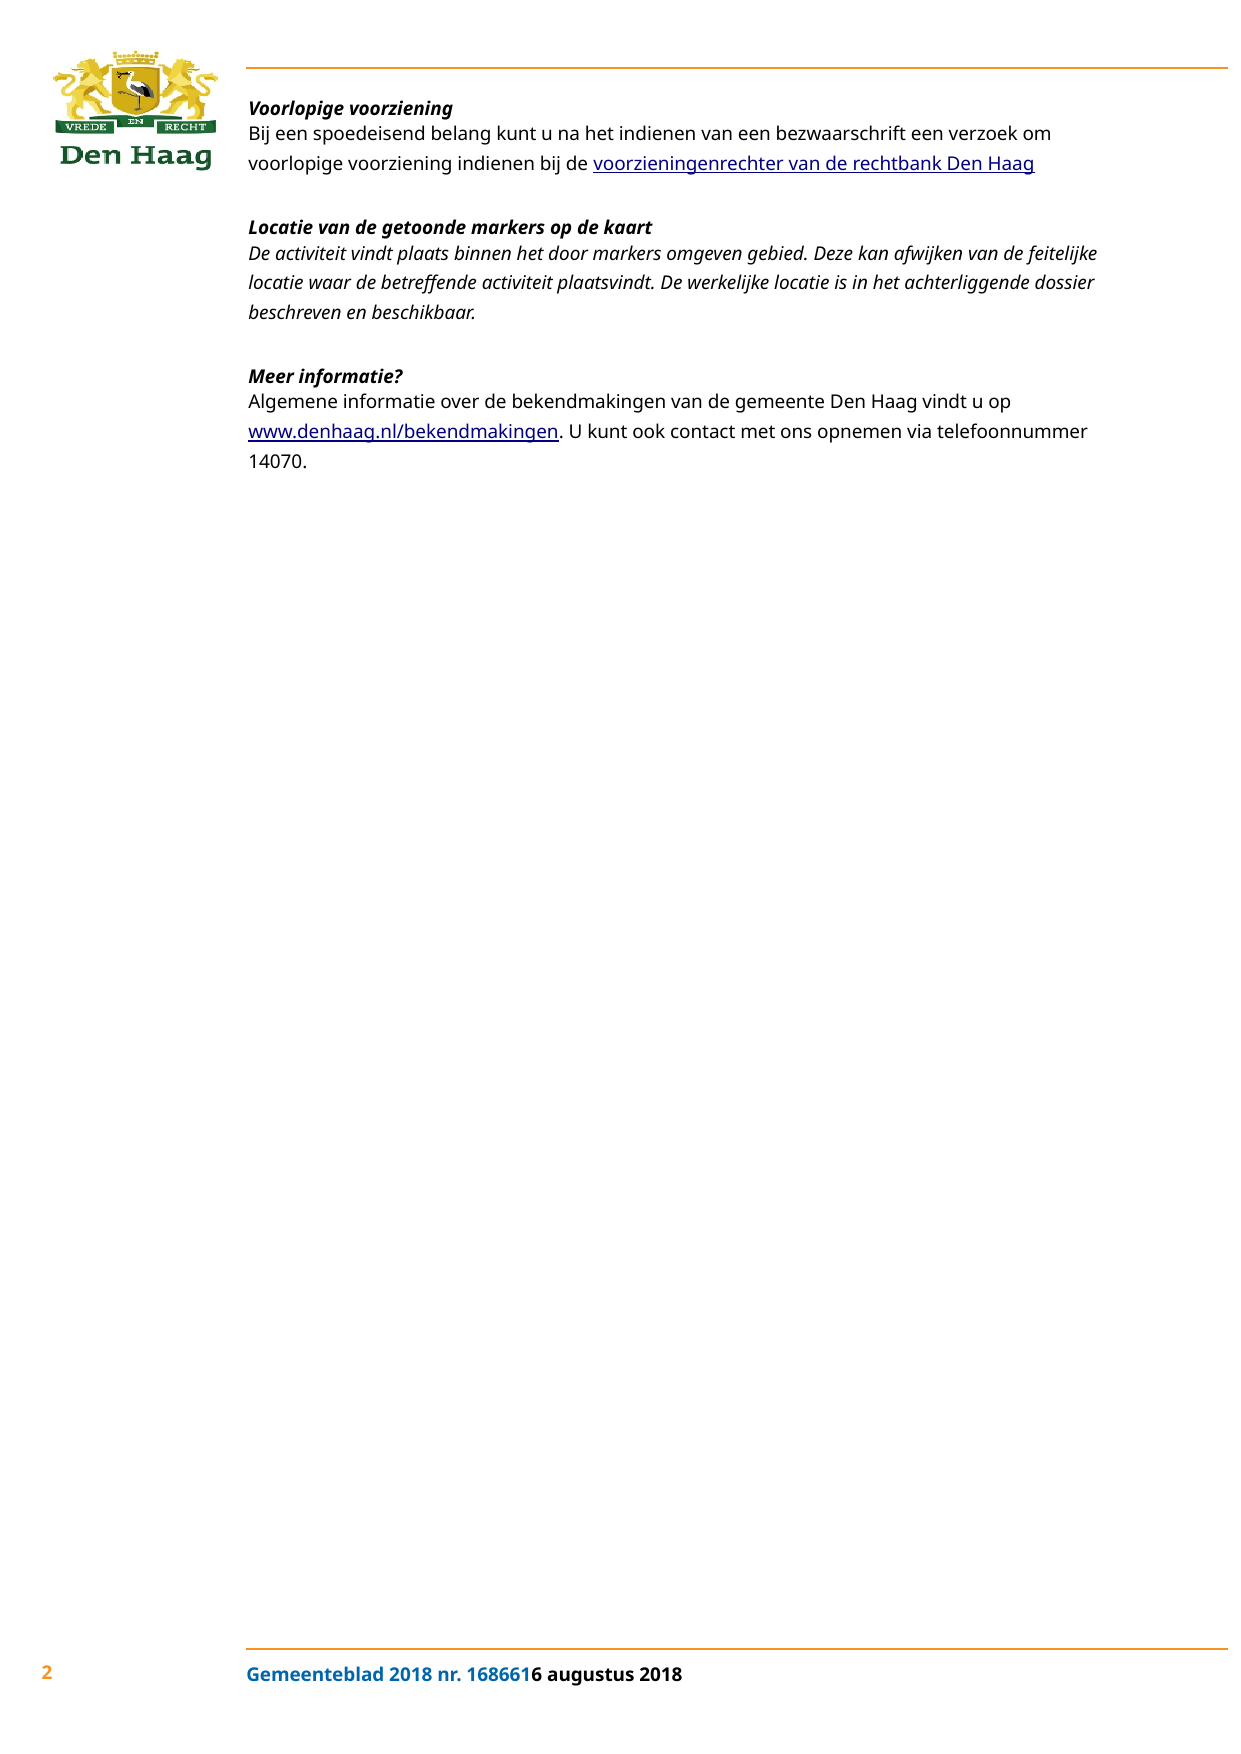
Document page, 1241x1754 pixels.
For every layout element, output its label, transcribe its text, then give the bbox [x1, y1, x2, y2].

text Meer informatie? [248, 363, 1152, 389]
picture [41, 47, 231, 172]
text Voorlopige voorziening [248, 95, 1152, 121]
text De activiteit vindt plaats binnen het door markers omgeven gebied. Deze kan afwijken van de feitelijke locatie waar de betreffende activiteit plaatsvindt. De werkelijke locatie is in het achterliggende dossier beschreven en beschikbaar. [248, 240, 1152, 325]
text Bij een spoedeisend belang kunt u na het indienen van een bezwaarschrift een verzoek om voorlopige voorziening indienen bij de voorzieningenrechter van de rechtbank Den Haag [248, 121, 1152, 176]
text Algemene informatie over de bekendmakingen van de gemeente Den Haag vindt u op www.denhaag.nl/bekendmakingen. U kunt ook contact met ons opnemen via telefoonnummer 14070. [248, 389, 1152, 473]
text Locatie van de getoonde markers op de kaart [248, 214, 1152, 240]
